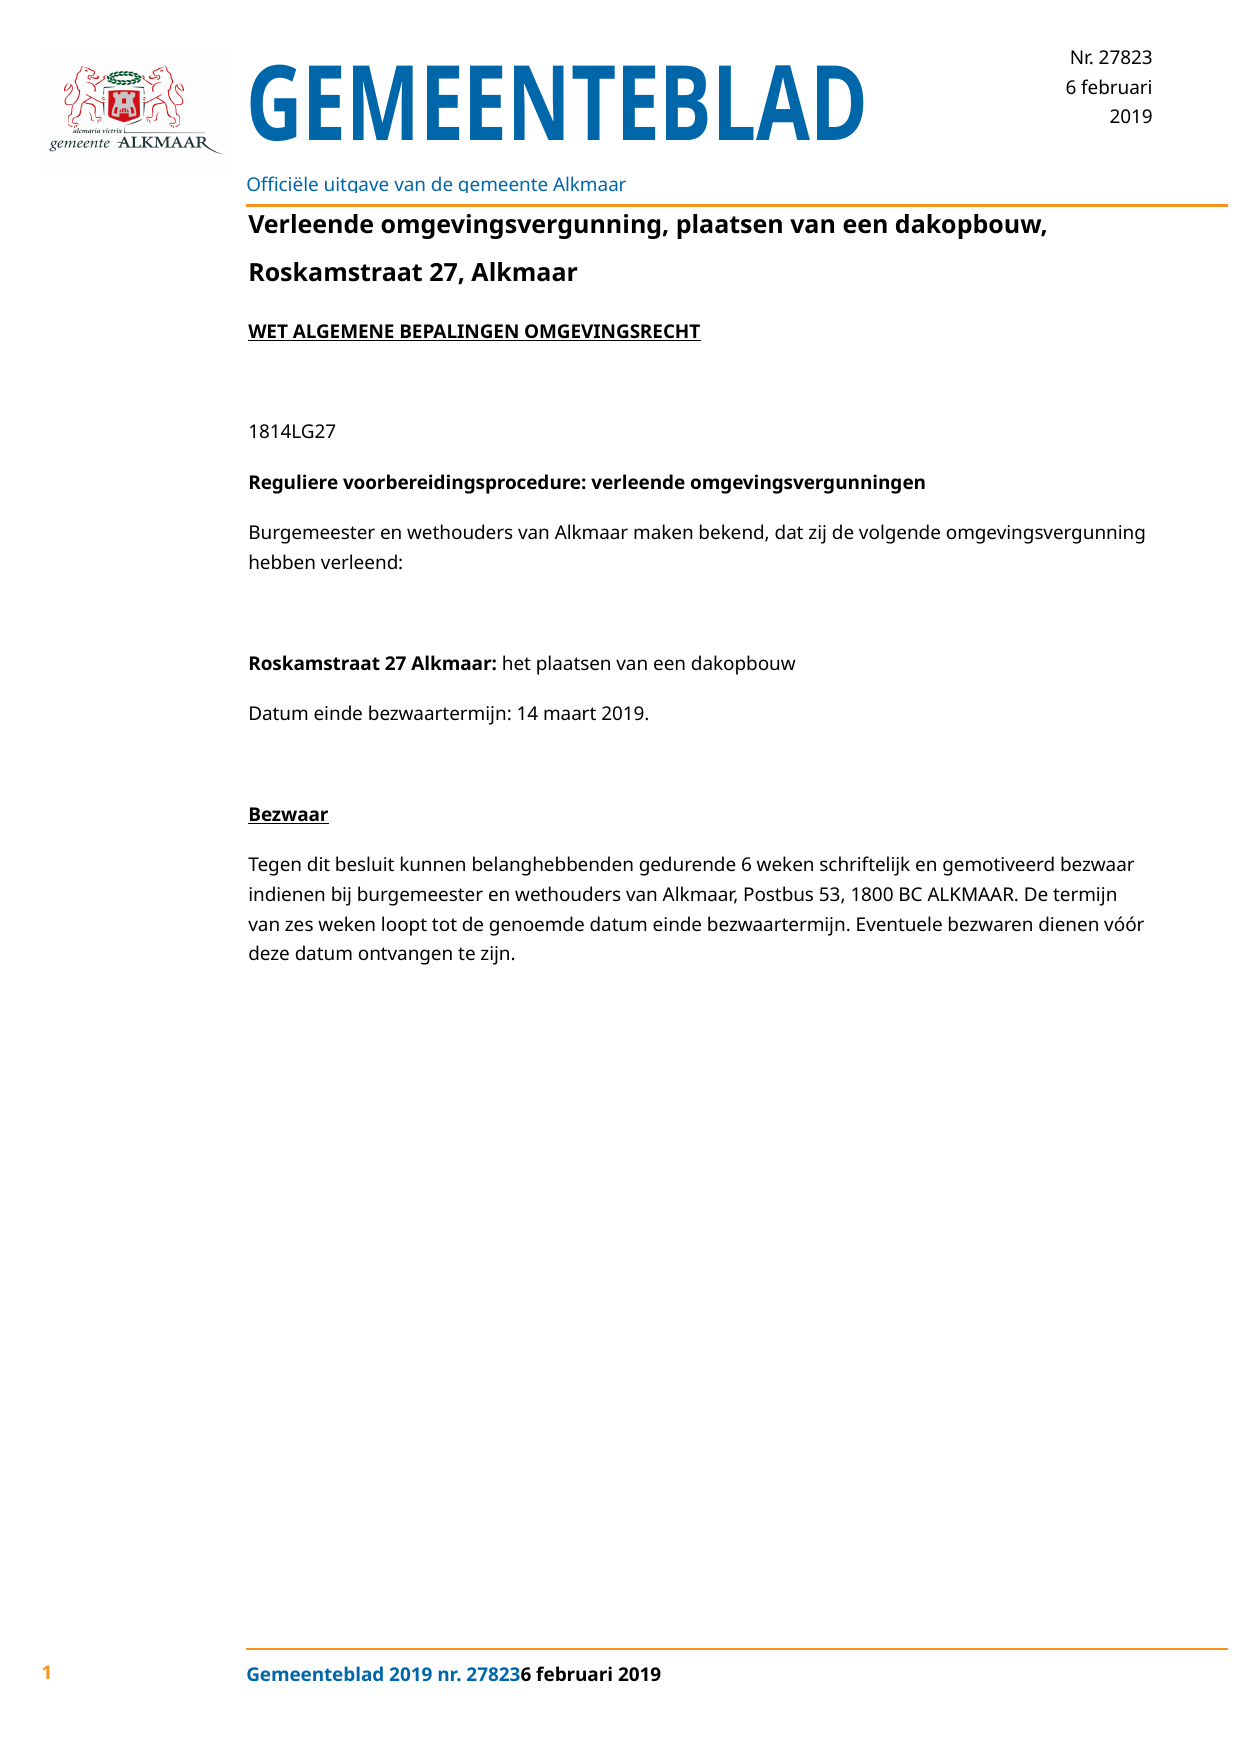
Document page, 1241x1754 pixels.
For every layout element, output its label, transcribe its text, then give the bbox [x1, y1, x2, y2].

text Reguliere voorbereidingsprocedure: verleende omgevingsvergunningen [248, 469, 1152, 495]
text Burgemeester en wethouders van Alkmaar maken bekend, dat zij de volgende omgevingsvergunning hebben verleend: [248, 519, 1152, 575]
text Verleende omgevingsvergunning, plaatsen van een dakopbouw, Roskamstraat 27, Alkmaar [248, 207, 1152, 288]
text Roskamstraat 27 Alkmaar: het plaatsen van een dakopbouw [248, 650, 1152, 676]
text WET ALGEMENE BEPALINGEN OMGEVINGSRECHT [248, 318, 1152, 344]
picture [41, 47, 231, 172]
text 1814LG27 [248, 419, 1152, 444]
text Datum einde bezwaartermijn: 14 maart 2019. [248, 700, 1152, 726]
text Tegen dit besluit kunnen belanghebbenden gedurende 6 weken schriftelijk en gemotiveerd bezwaar indienen bij burgemeester en wethouders van Alkmaar, Postbus 53, 1800 BC ALKMAAR. De termijn van zes weken loopt tot de genoemde datum einde bezwaartermijn. Eventuele bezwaren dienen vóór deze datum ontvangen te zijn. [248, 852, 1152, 966]
text Bezwaar [248, 801, 1152, 827]
